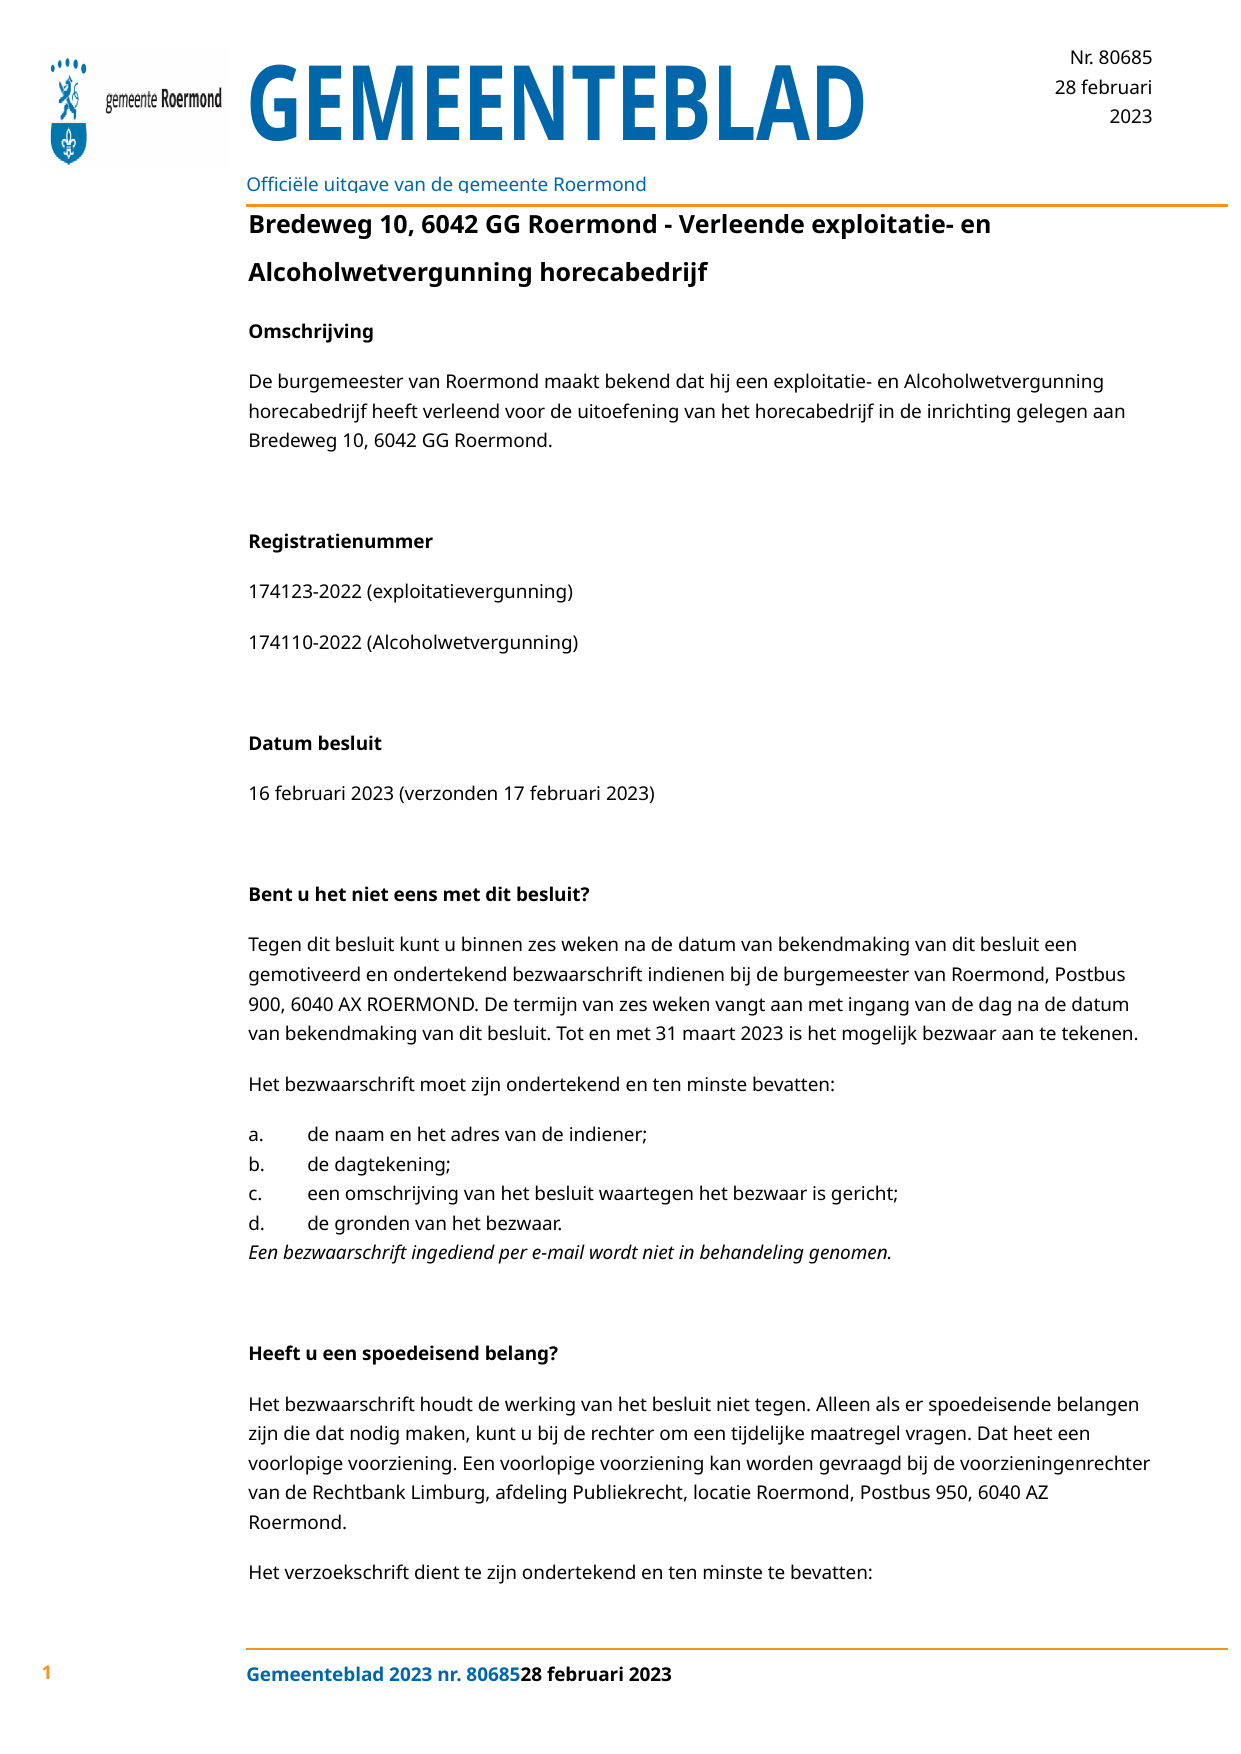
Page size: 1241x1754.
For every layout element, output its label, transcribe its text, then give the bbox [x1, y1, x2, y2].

text Een bezwaarschrift ingediend per e-mail wordt niet in behandeling genomen. [248, 1239, 1152, 1265]
text Registratienummer [248, 528, 1152, 554]
text Bent u het niet eens met dit besluit? [248, 881, 1152, 907]
text 174123-2022 (exploitatievergunning) [248, 579, 1152, 604]
list de dagtekening; [248, 1151, 1152, 1177]
text Tegen dit besluit kunt u binnen zes weken na de datum van bekendmaking van dit besluit een gemotiveerd en ondertekend bezwaarschrift indienen bij de burgemeester van Roermond, Postbus 900, 6040 AX ROERMOND. De termijn van zes weken vangt aan met ingang van de dag na de datum van bekendmaking van dit besluit. Tot en met 31 maart 2023 is het mogelijk bezwaar aan te tekenen. [248, 932, 1152, 1046]
text 174110-2022 (Alcoholwetvergunning) [248, 629, 1152, 655]
text Het bezwaarschrift moet zijn ondertekend en ten minste bevatten: [248, 1071, 1152, 1097]
picture [41, 47, 231, 172]
text Het bezwaarschrift houdt de werking van het besluit niet tegen. Alleen als er spoedeisende belangen zijn die dat nodig maken, kunt u bij de rechter om een tijdelijke maatregel vragen. Dat heet een voorlopige voorziening. Een voorlopige voorziening kan worden gevraagd bij de voorzieningenrechter van de Rechtbank Limburg, afdeling Publiekrecht, locatie Roermond, Postbus 950, 6040 AZ Roermond. [248, 1391, 1152, 1535]
text 16 februari 2023 (verzonden 17 februari 2023) [248, 780, 1152, 806]
list de gronden van het bezwaar. [248, 1210, 1152, 1236]
text De burgemeester van Roermond maakt bekend dat hij een exploitatie- en Alcoholwetvergunning horecabedrijf heeft verleend voor de uitoefening van het horecabedrijf in de inrichting gelegen aan Bredeweg 10, 6042 GG Roermond. [248, 368, 1152, 453]
text Het verzoekschrift dient te zijn ondertekend en ten minste te bevatten: [248, 1559, 1152, 1585]
text Datum besluit [248, 730, 1152, 756]
list de naam en het adres van de indiener; [248, 1121, 1152, 1147]
text Omschrijving [248, 318, 1152, 344]
text Heeft u een spoedeisend belang? [248, 1340, 1152, 1366]
list een omschrijving van het besluit waartegen het bezwaar is gericht; [248, 1180, 1152, 1206]
text Bredeweg 10, 6042 GG Roermond - Verleende exploitatie- en Alcoholwetvergunning horecabedrijf [248, 207, 1152, 288]
